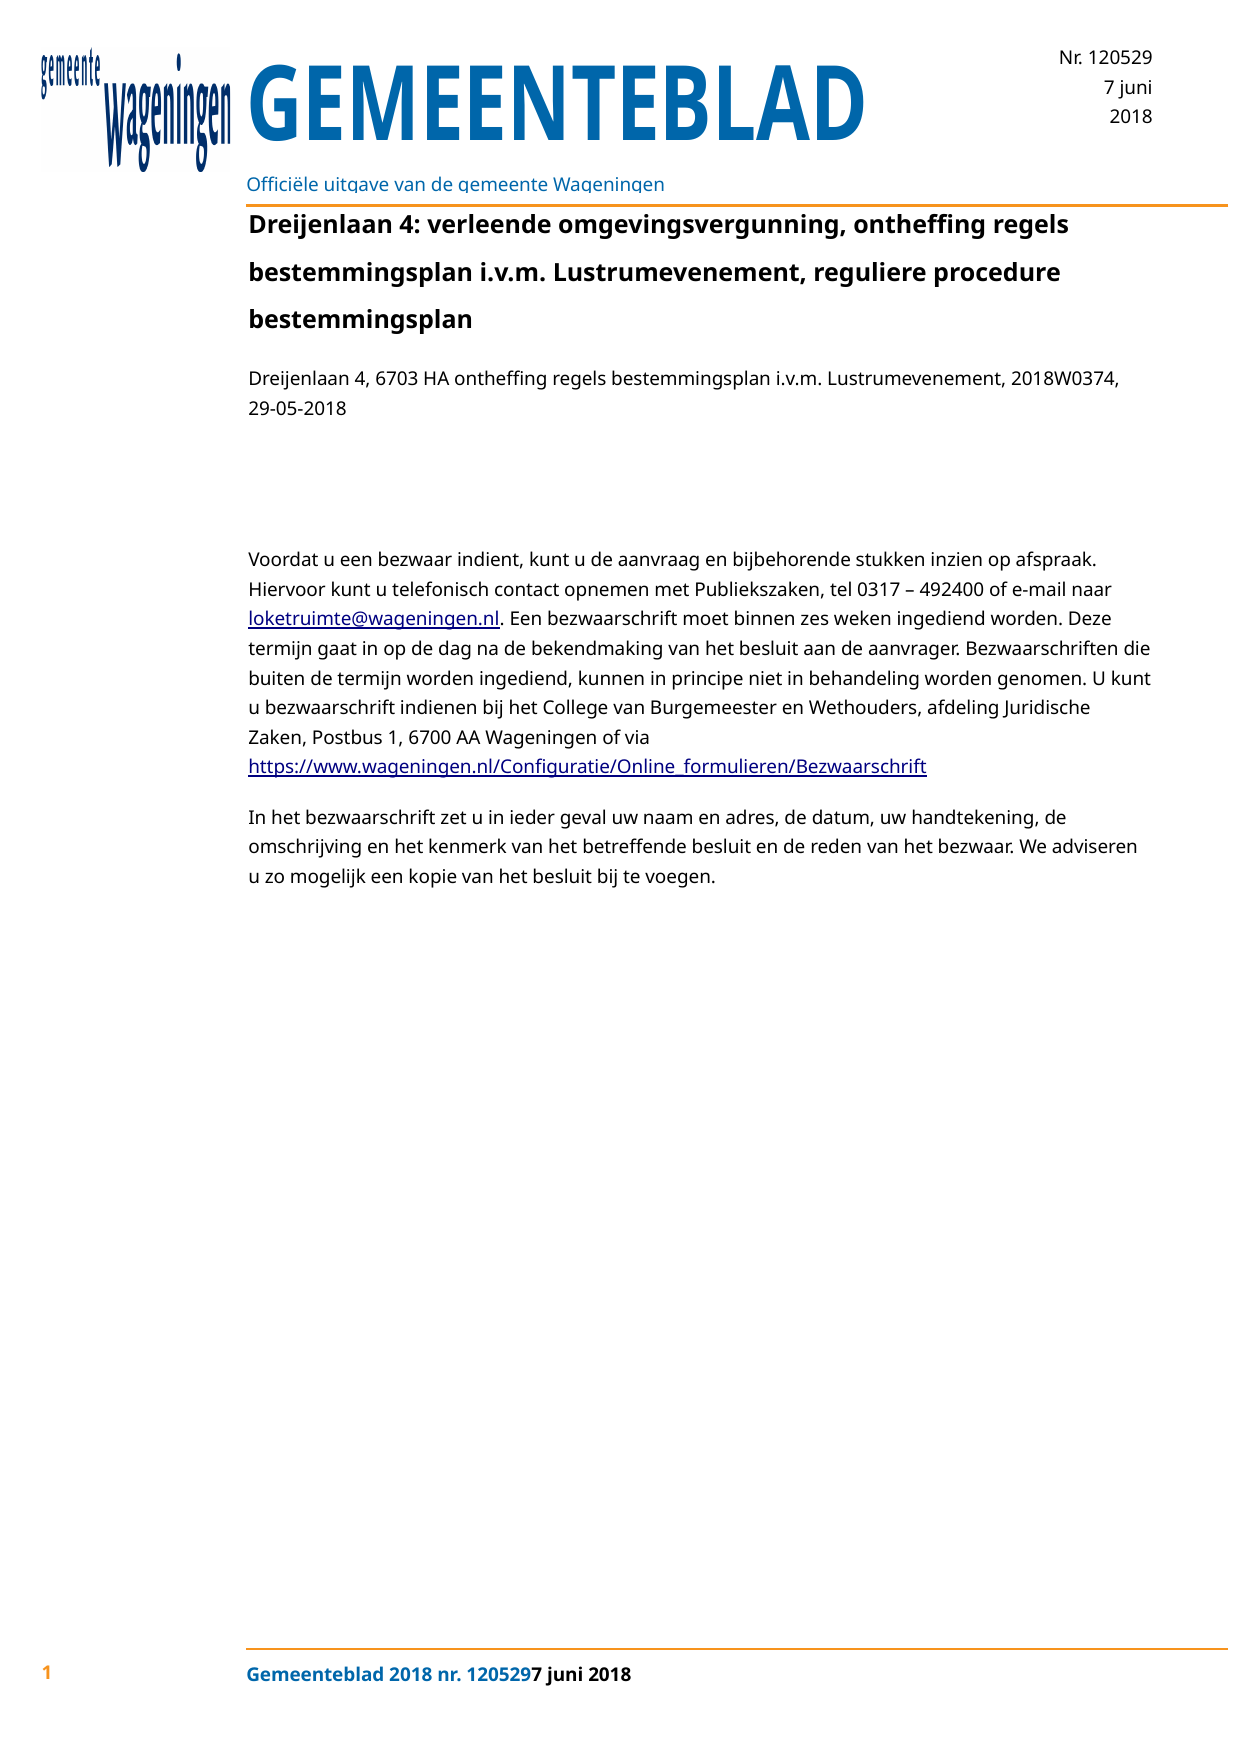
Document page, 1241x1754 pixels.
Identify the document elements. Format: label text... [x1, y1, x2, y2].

text Dreijenlaan 4, 6703 HA ontheffing regels bestemmingsplan i.v.m. Lustrumevenement, 2018W0374, 29-05-2018 [248, 366, 1152, 421]
text In het bezwaarschrift zet u in ieder geval uw naam en adres, de datum, uw handtekening, de omschrijving en het kenmerk van het betreffende besluit en de reden van het bezwaar. We adviseren u zo mogelijk een kopie van het besluit bij te voegen. [248, 804, 1152, 889]
text Dreijenlaan 4: verleende omgevingsvergunning, ontheffing regels bestemmingsplan i.v.m. Lustrumevenement, reguliere procedure bestemmingsplan [248, 207, 1152, 336]
text Voordat u een bezwaar indient, kunt u de aanvraag en bijbehorende stukken inzien op afspraak. Hiervoor kunt u telefonisch contact opnemen met Publiekszaken, tel 0317 – 492400 of e-mail naar loketruimte@wageningen.nl. Een bezwaarschrift moet binnen zes weken ingediend worden. Deze termijn gaat in op de dag na de bekendmaking van het besluit aan de aanvrager. Bezwaarschriften die buiten de termijn worden ingediend, kunnen in principe niet in behandeling worden genomen. U kunt u bezwaarschrift indienen bij het College van Burgemeester en Wethouders, afdeling Juridische Zaken, Postbus 1, 6700 AA Wageningen of via https://www.wageningen.nl/Configuratie/Online_formulieren/Bezwaarschrift [248, 546, 1152, 779]
picture [41, 47, 231, 172]
